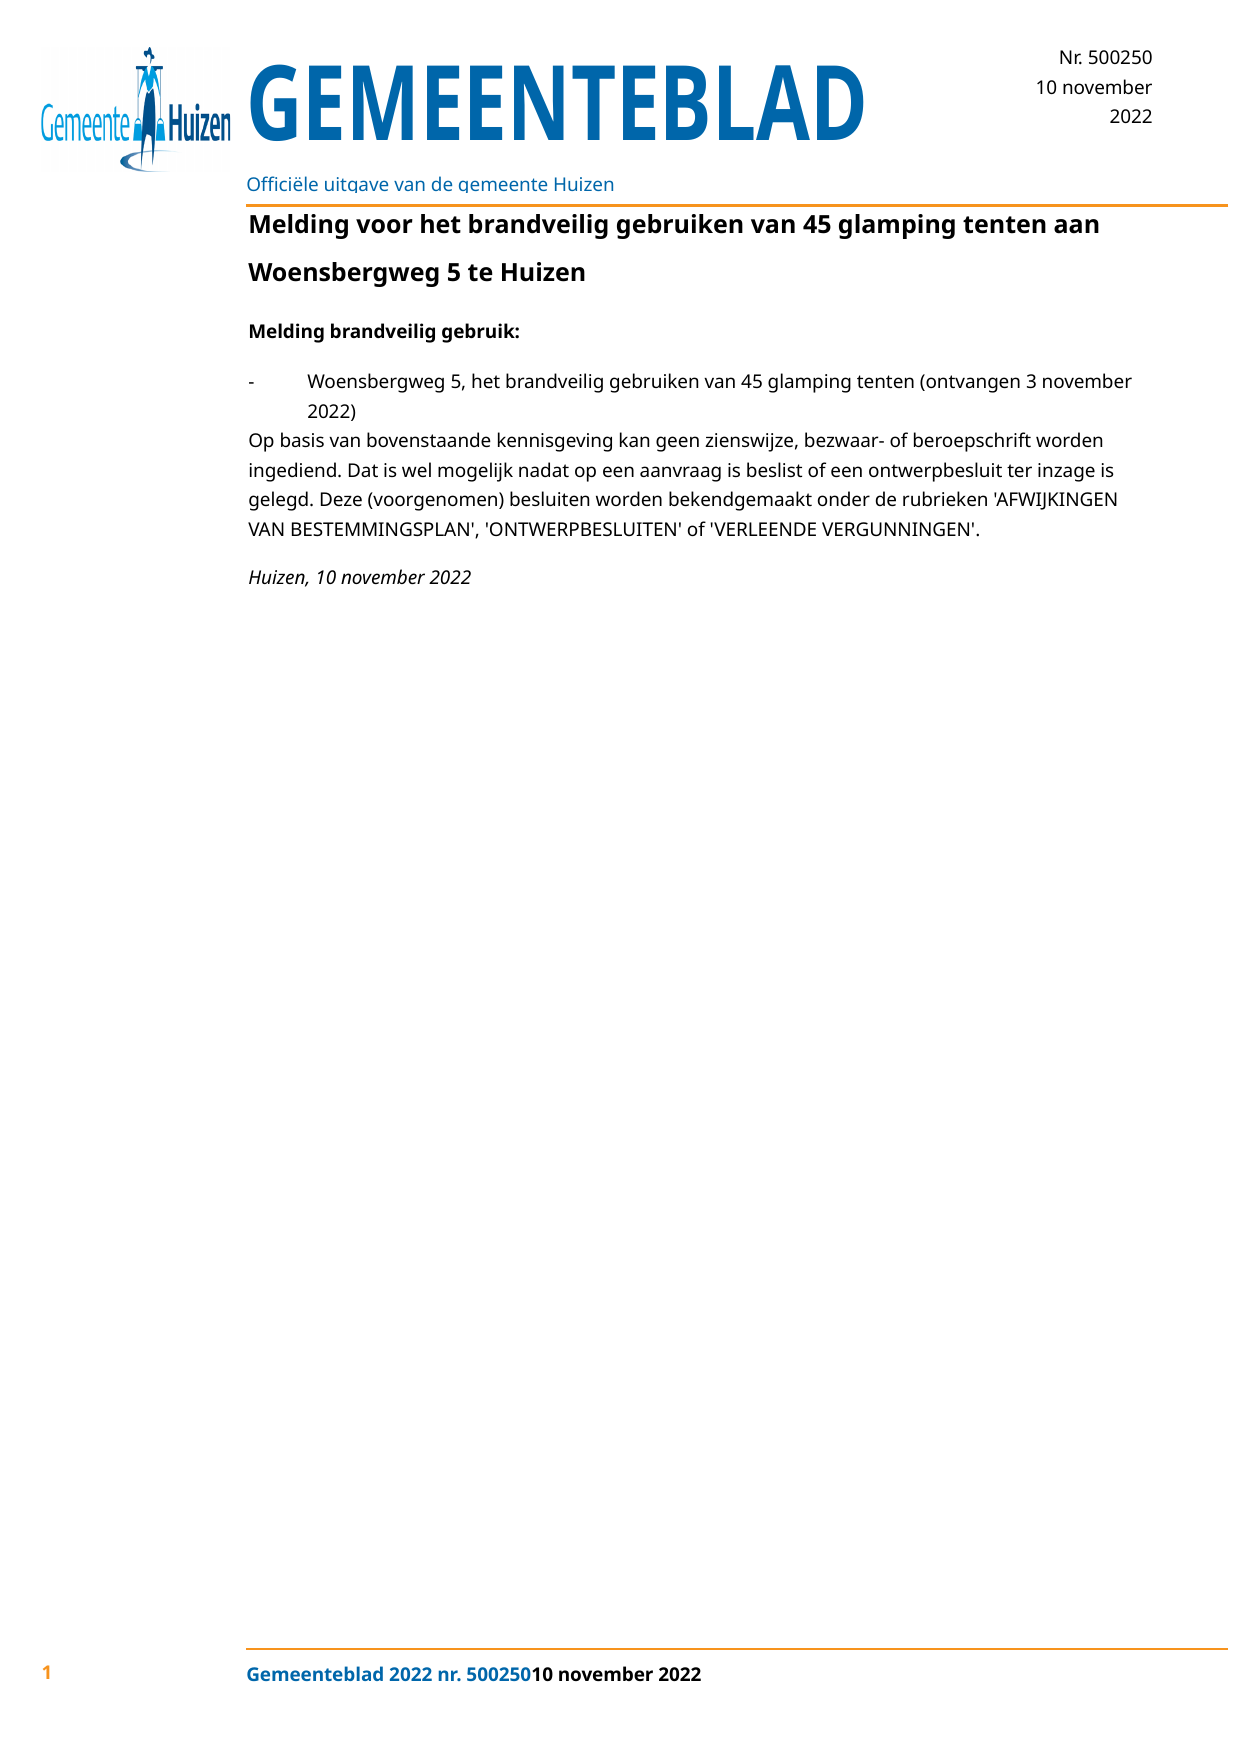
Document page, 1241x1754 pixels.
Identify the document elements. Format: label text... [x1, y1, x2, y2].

text Op basis van bovenstaande kennisgeving kan geen zienswijze, bezwaar- of beroepschrift worden ingediend. Dat is wel mogelijk nadat op een aanvraag is beslist of een ontwerpbesluit ter inzage is gelegd. Deze (voorgenomen) besluiten worden bekendgemaakt onder de rubrieken 'AFWIJKINGEN VAN BESTEMMINGSPLAN', 'ONTWERPBESLUITEN' of 'VERLEENDE VERGUNNINGEN'. [248, 427, 1152, 542]
picture [41, 47, 231, 172]
text Melding brandveilig gebruik: [248, 318, 1152, 344]
text Huizen, 10 november 2022 [248, 564, 1152, 590]
text Melding voor het brandveilig gebruiken van 45 glamping tenten aan Woensbergweg 5 te Huizen [248, 207, 1152, 288]
list Woensbergweg 5, het brandveilig gebruiken van 45 glamping tenten (ontvangen 3 november 2022) [248, 368, 1152, 424]
